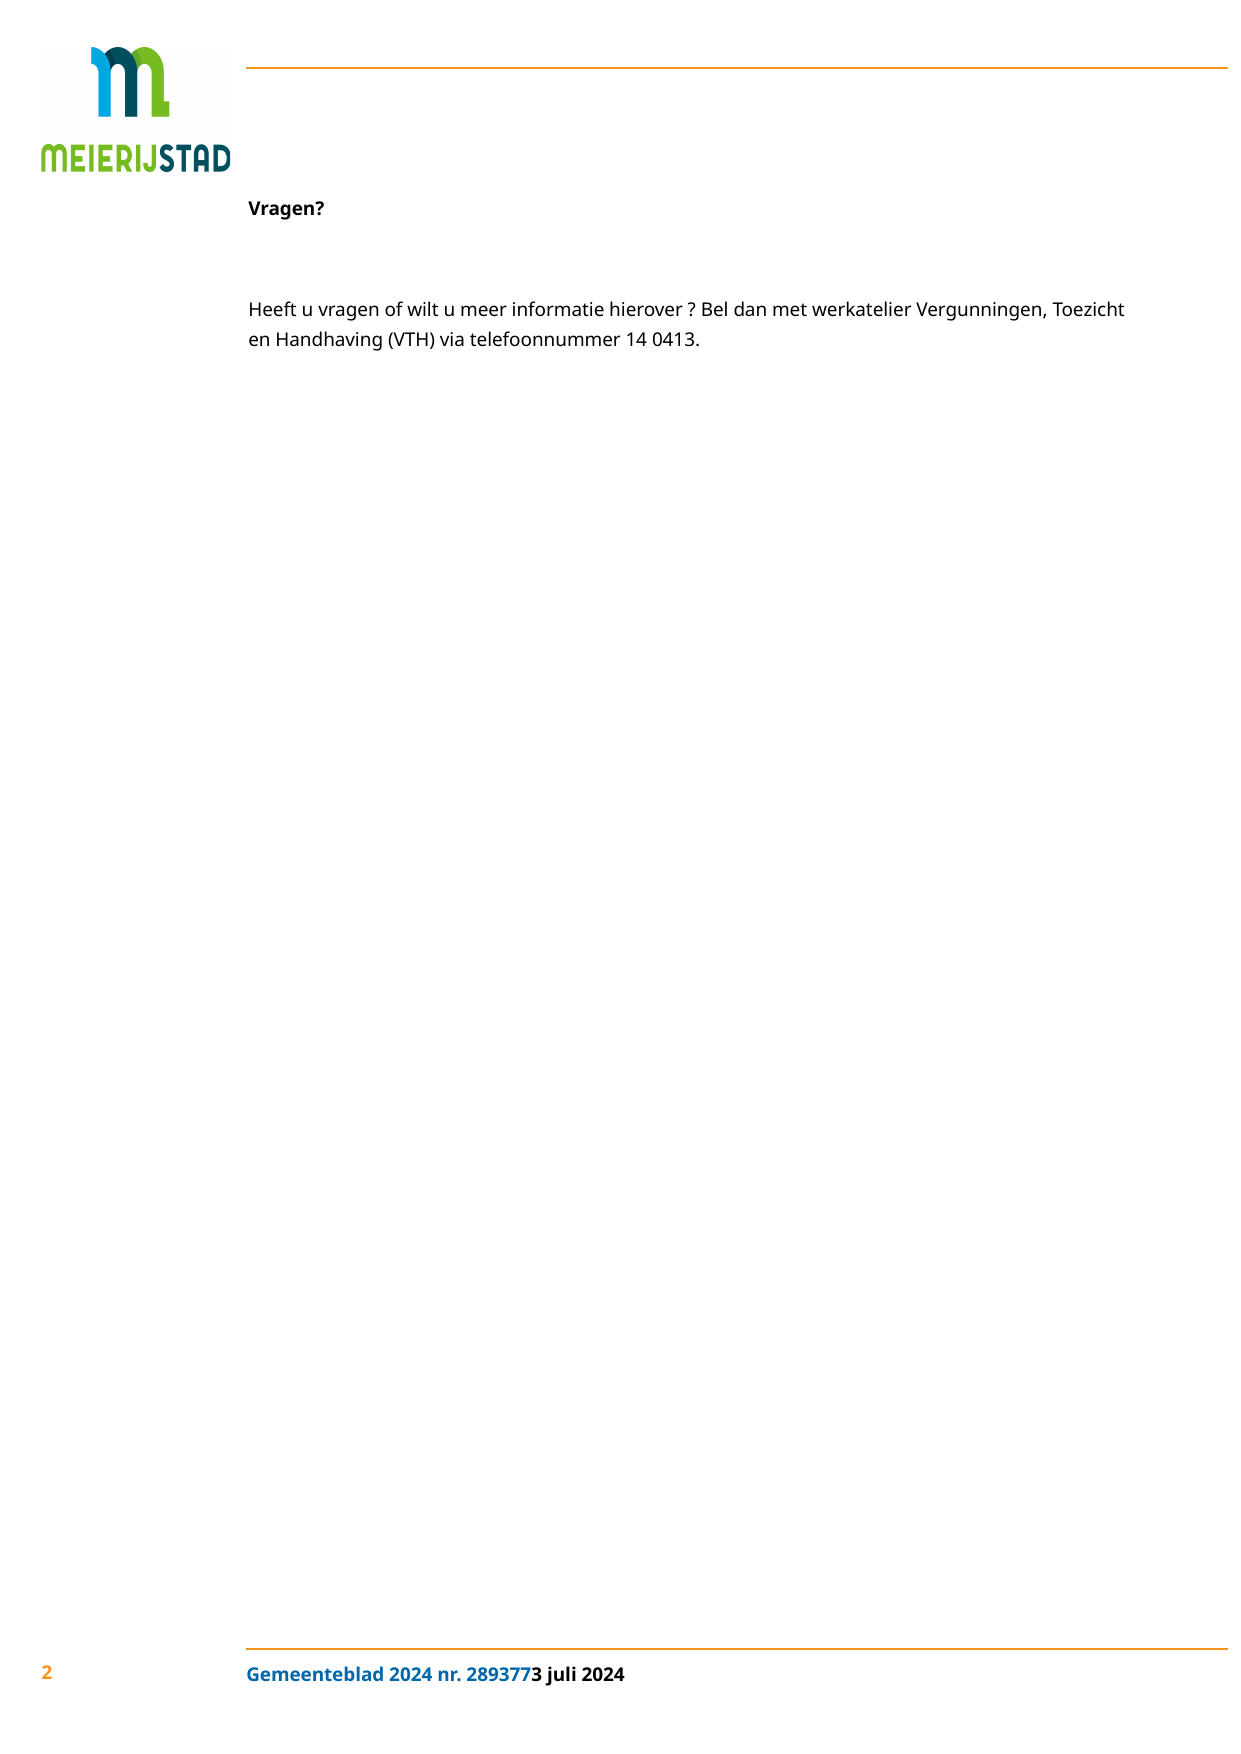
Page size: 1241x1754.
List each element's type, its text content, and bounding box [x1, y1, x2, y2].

picture [41, 47, 231, 172]
text Vragen? [248, 196, 1152, 221]
text Heeft u vragen of wilt u meer informatie hierover ? Bel dan met werkatelier Vergunningen, Toezicht en Handhaving (VTH) via telefoonnummer 14 0413. [248, 296, 1152, 352]
